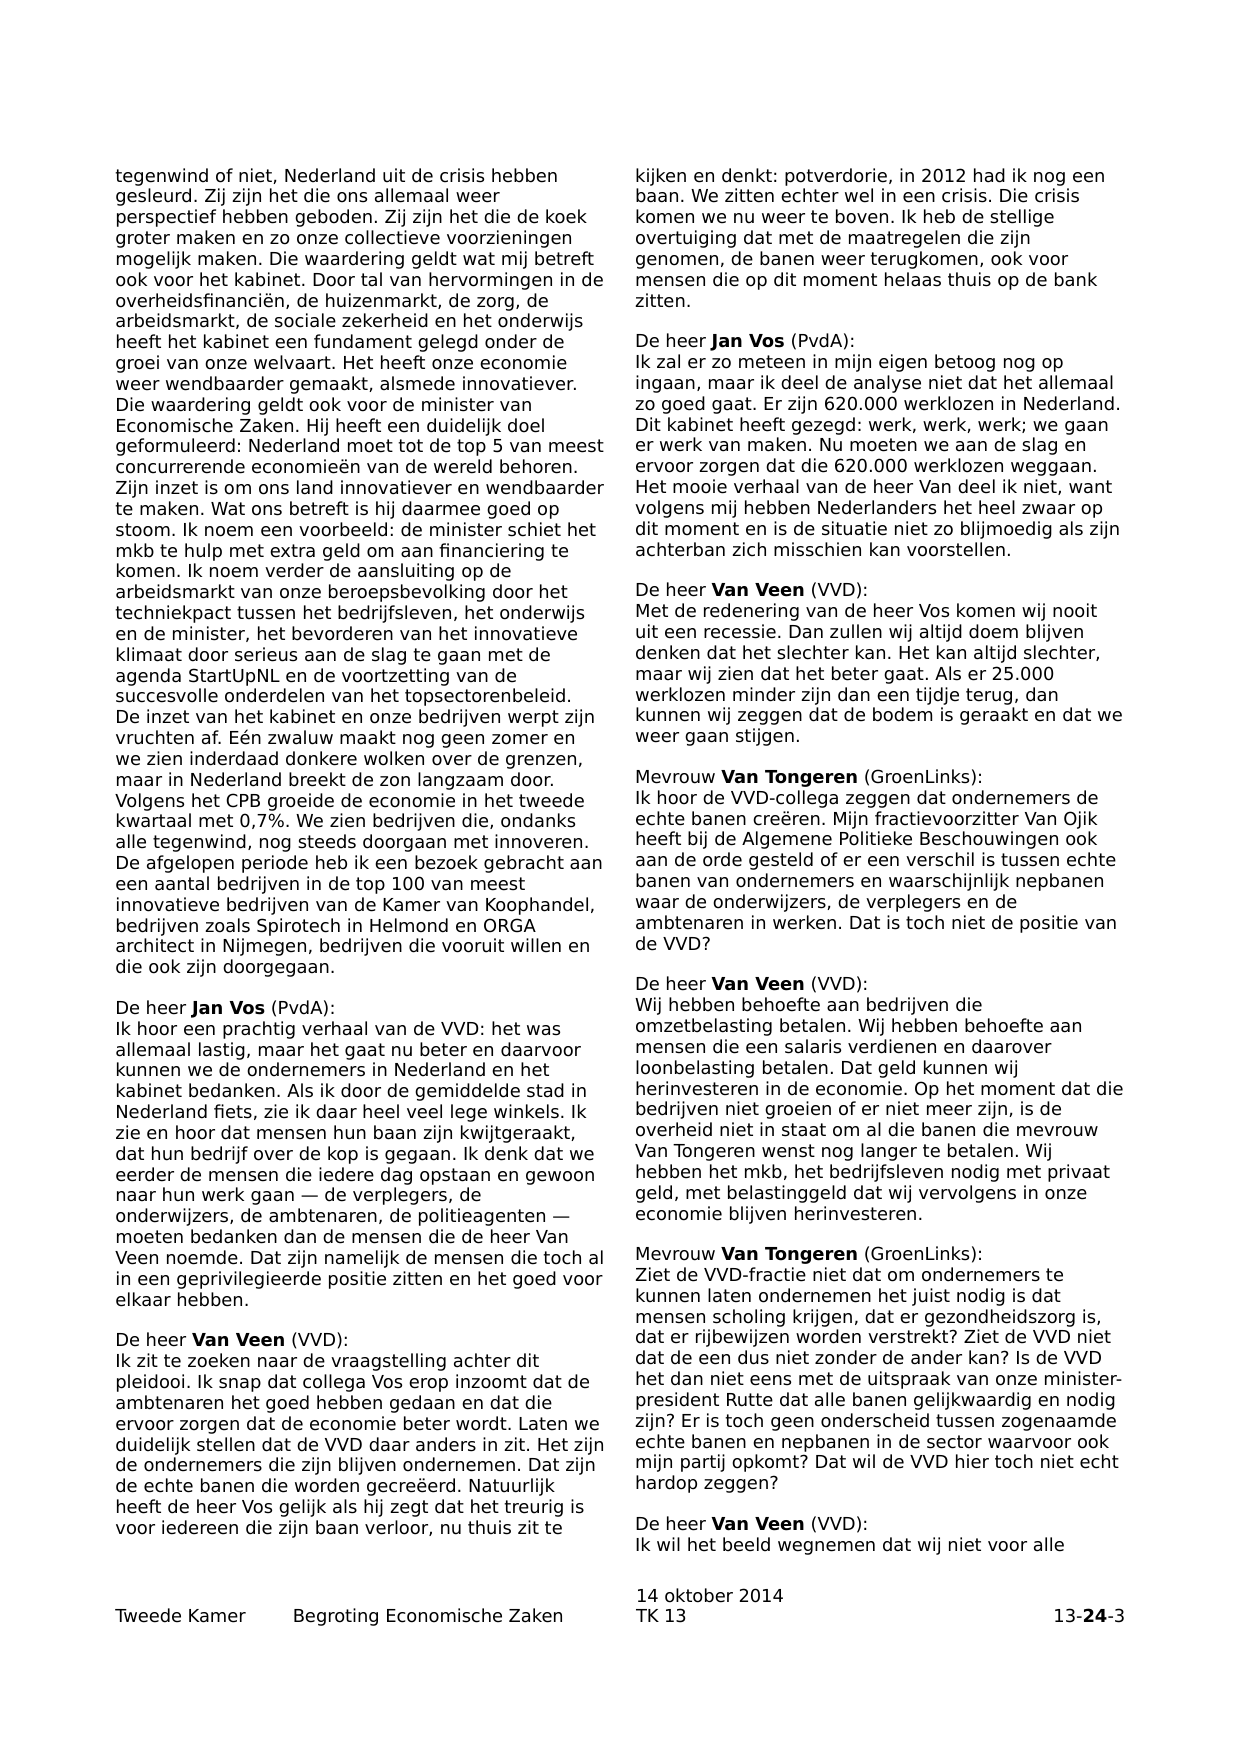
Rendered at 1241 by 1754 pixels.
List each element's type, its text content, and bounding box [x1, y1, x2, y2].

text Mevrouw Van Tongeren (GroenLinks): [635, 1244, 1125, 1265]
text Ik zal er zo meteen in mijn eigen betoog nog op ingaan, maar ik deel de analyse niet dat het allemaal zo goed gaat. Er zijn 620.000 werklozen in Nederland. Dit kabinet heeft gezegd: werk, werk, werk; we gaan er werk van maken. Nu moeten we aan de slag en ervoor zorgen dat die 620.000 werklozen weggaan. Het mooie verhaal van de heer Van deel ik niet, want volgens mij hebben Nederlanders het heel zwaar op dit moment en is de situatie niet zo blijmoedig als zijn achterban zich misschien kan voorstellen. [635, 352, 1125, 560]
text Ik hoor een prachtig verhaal van de VVD: het was allemaal lastig, maar het gaat nu beter en daarvoor kunnen we de ondernemers in Nederland en het kabinet bedanken. Als ik door de gemiddelde stad in Nederland fiets, zie ik daar heel veel lege winkels. Ik zie en hoor dat mensen hun baan zijn kwijtgeraakt, dat hun bedrijf over de kop is gegaan. Ik denk dat we eerder de mensen die iedere dag opstaan en gewoon naar hun werk gaan — de verplegers, de onderwijzers, de ambtenaren, de politieagenten — moeten bedanken dan de mensen die de heer Van Veen noemde. Dat zijn namelijk de mensen die toch al in een geprivilegieerde positie zitten en het goed voor elkaar hebben. [115, 1018, 605, 1310]
text Mevrouw Van Tongeren (GroenLinks): [635, 767, 1125, 787]
text Ik zit te zoeken naar de vraagstelling achter dit pleidooi. Ik snap dat collega Vos erop inzoomt dat de ambtenaren het goed hebben gedaan en dat die ervoor zorgen dat de economie beter wordt. Laten we duidelijk stellen dat de VVD daar anders in zit. Het zijn de ondernemers die zijn blijven ondernemen. Dat zijn de echte banen die worden gecreëerd. Natuurlijk heeft de heer Vos gelijk als hij zegt dat het treurig is voor iedereen die zijn baan verloor, nu thuis zit te [115, 1351, 605, 1538]
text De heer Van Veen (VVD): [635, 974, 1125, 995]
text Wij hebben behoefte aan bedrijven die omzetbelasting betalen. Wij hebben behoefte aan mensen die een salaris verdienen en daarover loonbelasting betalen. Dat geld kunnen wij herinvesteren in de economie. Op het moment dat die bedrijven niet groeien of er niet meer zijn, is de overheid niet in staat om al die banen die mevrouw Van Tongeren wenst nog langer te betalen. Wij hebben het mkb, het bedrijfsleven nodig met privaat geld, met belastinggeld dat wij vervolgens in onze economie blijven herinvesteren. [635, 995, 1125, 1224]
text De heer Jan Vos (PvdA): [635, 331, 1125, 352]
text De heer Van Veen (VVD): [115, 1330, 605, 1351]
text Ik hoor de VVD-collega zeggen dat ondernemers de echte banen creëren. Mijn fractievoorzitter Van Ojik heeft bij de Algemene Politieke Beschouwingen ook aan de orde gesteld of er een verschil is tussen echte banen van ondernemers en waarschijnlijk nepbanen waar de onderwijzers, de verplegers en de ambtenaren in werken. Dat is toch niet de positie van de VVD? [635, 787, 1125, 954]
text kijken en denkt: potverdorie, in 2012 had ik nog een baan. We zitten echter wel in een crisis. Die crisis komen we nu weer te boven. Ik heb de stellige overtuiging dat met de maatregelen die zijn genomen, de banen weer terugkomen, ook voor mensen die op dit moment helaas thuis op de bank zitten. [635, 165, 1125, 311]
text Ik wil het beeld wegnemen dat wij niet voor alle [635, 1535, 1125, 1556]
text De heer Jan Vos (PvdA): [115, 998, 605, 1018]
text Die waardering geldt ook voor de minister van Economische Zaken. Hij heeft een duidelijk doel geformuleerd: Nederland moet tot de top 5 van meest concurrerende economieën van de wereld behoren. Zijn inzet is om ons land innovatiever en wendbaarder te maken. Wat ons betreft is hij daarmee goed op stoom. Ik noem een voorbeeld: de minister schiet het mkb te hulp met extra geld om aan financiering te komen. Ik noem verder de aansluiting op de arbeidsmarkt van onze beroepsbevolking door het techniekpact tussen het bedrijfsleven, het onderwijs en de minister, het bevorderen van het innovatieve klimaat door serieus aan de slag te gaan met de agenda StartUpNL en de voortzetting van de succesvolle onderdelen van het topsectorenbeleid. [115, 394, 605, 707]
text Met de redenering van de heer Vos komen wij nooit uit een recessie. Dan zullen wij altijd doem blijven denken dat het slechter kan. Het kan altijd slechter, maar wij zien dat het beter gaat. Als er 25.000 werklozen minder zijn dan een tijdje terug, dan kunnen wij zeggen dat de bodem is geraakt en dat we weer gaan stijgen. [635, 601, 1125, 747]
text De inzet van het kabinet en onze bedrijven werpt zijn vruchten af. Eén zwaluw maakt nog geen zomer en we zien inderdaad donkere wolken over de grenzen, maar in Nederland breekt de zon langzaam door. Volgens het CPB groeide de economie in het tweede kwartaal met 0,7%. We zien bedrijven die, ondanks alle tegenwind, nog steeds doorgaan met innoveren. [115, 707, 605, 853]
text De heer Van Veen (VVD): [635, 580, 1125, 601]
text Ziet de VVD-fractie niet dat om ondernemers te kunnen laten ondernemen het juist nodig is dat mensen scholing krijgen, dat er gezondheidszorg is, dat er rijbewijzen worden verstrekt? Ziet de VVD niet dat de een dus niet zonder de ander kan? Is de VVD het dan niet eens met de uitspraak van onze minister-president Rutte dat alle banen gelijkwaardig en nodig zijn? Er is toch geen onderscheid tussen zogenaamde echte banen en nepbanen in de sector waarvoor ook mijn partij opkomt? Dat wil de VVD hier toch niet echt hardop zeggen? [635, 1265, 1125, 1494]
text De heer Van Veen (VVD): [635, 1514, 1125, 1535]
text tegenwind of niet, Nederland uit de crisis hebben gesleurd. Zij zijn het die ons allemaal weer perspectief hebben geboden. Zij zijn het die de koek groter maken en zo onze collectieve voorzieningen mogelijk maken. Die waardering geldt wat mij betreft ook voor het kabinet. Door tal van hervormingen in de overheidsfinanciën, de huizenmarkt, de zorg, de arbeidsmarkt, de sociale zekerheid en het onderwijs heeft het kabinet een fundament gelegd onder de groei van onze welvaart. Het heeft onze economie weer wendbaarder gemaakt, alsmede innovatiever. [115, 165, 605, 394]
text De afgelopen periode heb ik een bezoek gebracht aan een aantal bedrijven in de top 100 van meest innovatieve bedrijven van de Kamer van Koophandel, bedrijven zoals Spirotech in Helmond en ORGA architect in Nijmegen, bedrijven die vooruit willen en die ook zijn doorgegaan. [115, 853, 605, 978]
